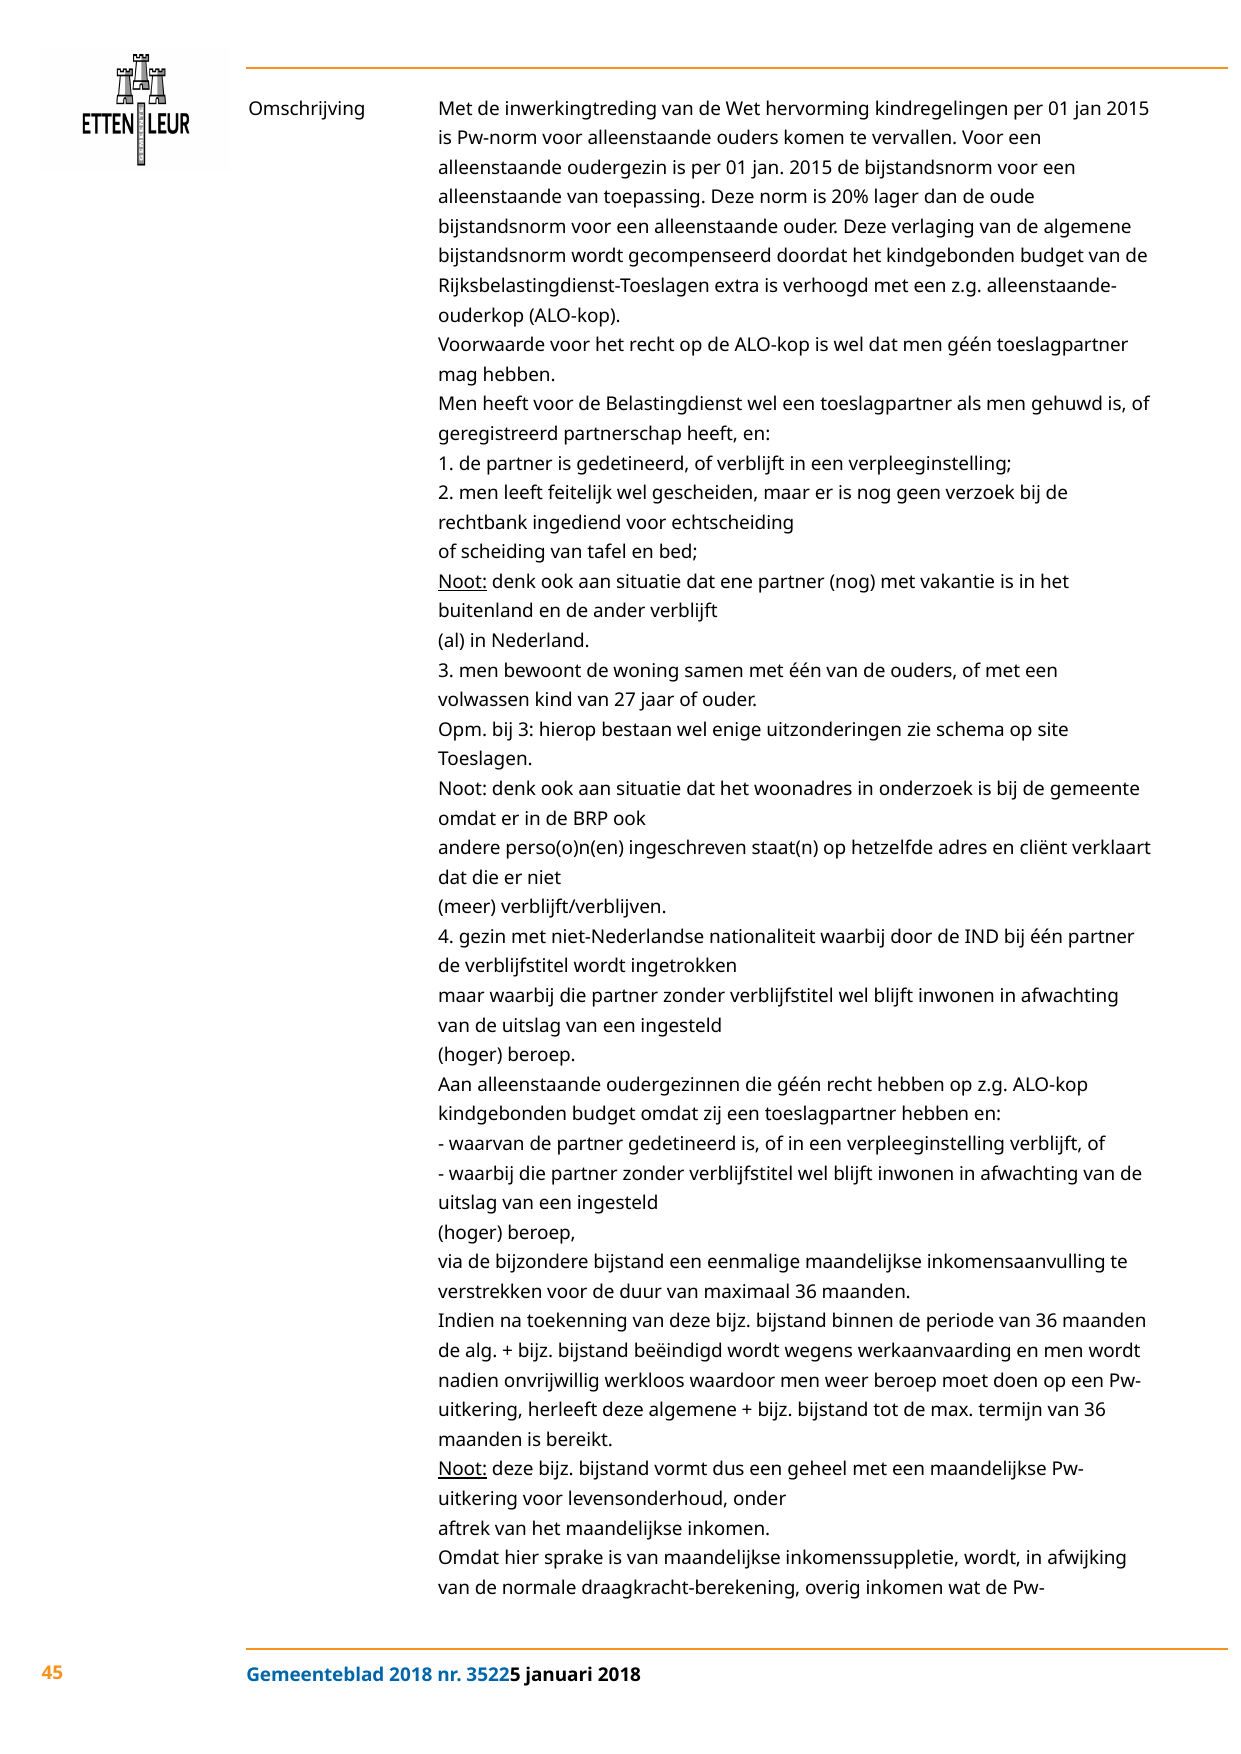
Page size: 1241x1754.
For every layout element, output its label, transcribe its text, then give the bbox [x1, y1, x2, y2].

table_cell Omschrijving [248, 95, 438, 1600]
picture [41, 47, 231, 172]
table_cell Met de inwerkingtreding van de Wet hervorming kindregelingen per 01 jan 2015 is Pw-norm voor alleenstaande ouders komen te vervallen. Voor een alleenstaande oudergezin is per 01 jan. 2015 de bijstandsnorm voor een alleenstaande van toepassing. Deze norm is 20% lager dan de oude bijstandsnorm voor een alleenstaande ouder. Deze verlaging van de algemene bijstandsnorm wordt gecompenseerd doordat het kindgebonden budget van de Rijksbelastingdienst-Toeslagen extra is verhoogd met een z.g. alleenstaande-ouderkop (ALO-kop). Voorwaarde voor het recht op de ALO-kop is wel dat men géén toeslagpartner mag hebben. Men heeft voor de Belastingdienst wel een toeslagpartner als men gehuwd is, of geregistreerd partnerschap heeft, en: 1. de partner is gedetineerd, of verblijft in een verpleeginstelling; 2. men leeft feitelijk wel gescheiden, maar er is nog geen verzoek bij de rechtbank ingediend voor echtscheiding of scheiding van tafel en bed; Noot: denk ook aan situatie dat ene partner (nog) met vakantie is in het buitenland en de ander verblijft (al) in Nederland. 3. men bewoont de woning samen met één van de ouders, of met een volwassen kind van 27 jaar of ouder. Opm. bij 3: hierop bestaan wel enige uitzonderingen zie schema op site Toeslagen. Noot: denk ook aan situatie dat het woonadres in onderzoek is bij de gemeente omdat er in de BRP ook andere perso(o)n(en) ingeschreven staat(n) op hetzelfde adres en cliënt verklaart dat die er niet (meer) verblijft/verblijven. 4. gezin met niet-Nederlandse nationaliteit waarbij door de IND bij één partner de verblijfstitel wordt ingetrokken maar waarbij die partner zonder verblijfstitel wel blijft inwonen in afwachting van de uitslag van een ingesteld (hoger) beroep. Aan alleenstaande oudergezinnen die géén recht hebben op z.g. ALO-kop kindgebonden budget omdat zij een toeslagpartner hebben en: - waarvan de partner gedetineerd is, of in een verpleeginstelling verblijft, of - waarbij die partner zonder verblijfstitel wel blijft inwonen in afwachting van de uitslag van een ingesteld (hoger) beroep, via de bijzondere bijstand een eenmalige maandelijkse inkomensaanvulling te verstrekken voor de duur van maximaal 36 maanden. Indien na toekenning van deze bijz. bijstand binnen de periode van 36 maanden de alg. + bijz. bijstand beëindigd wordt wegens werkaanvaarding en men wordt nadien onvrijwillig werkloos waardoor men weer beroep moet doen op een Pw-uitkering, herleeft deze algemene + bijz. bijstand tot de max. termijn van 36 maanden is bereikt. Noot: deze bijz. bijstand vormt dus een geheel met een maandelijkse Pw-uitkering voor levensonderhoud, onder aftrek van het maandelijkse inkomen. Omdat hier sprake is van maandelijkse inkomenssuppletie, wordt, in afwijking van de normale draagkracht-berekening, overig inkomen wat de Pw- [438, 95, 1152, 1600]
